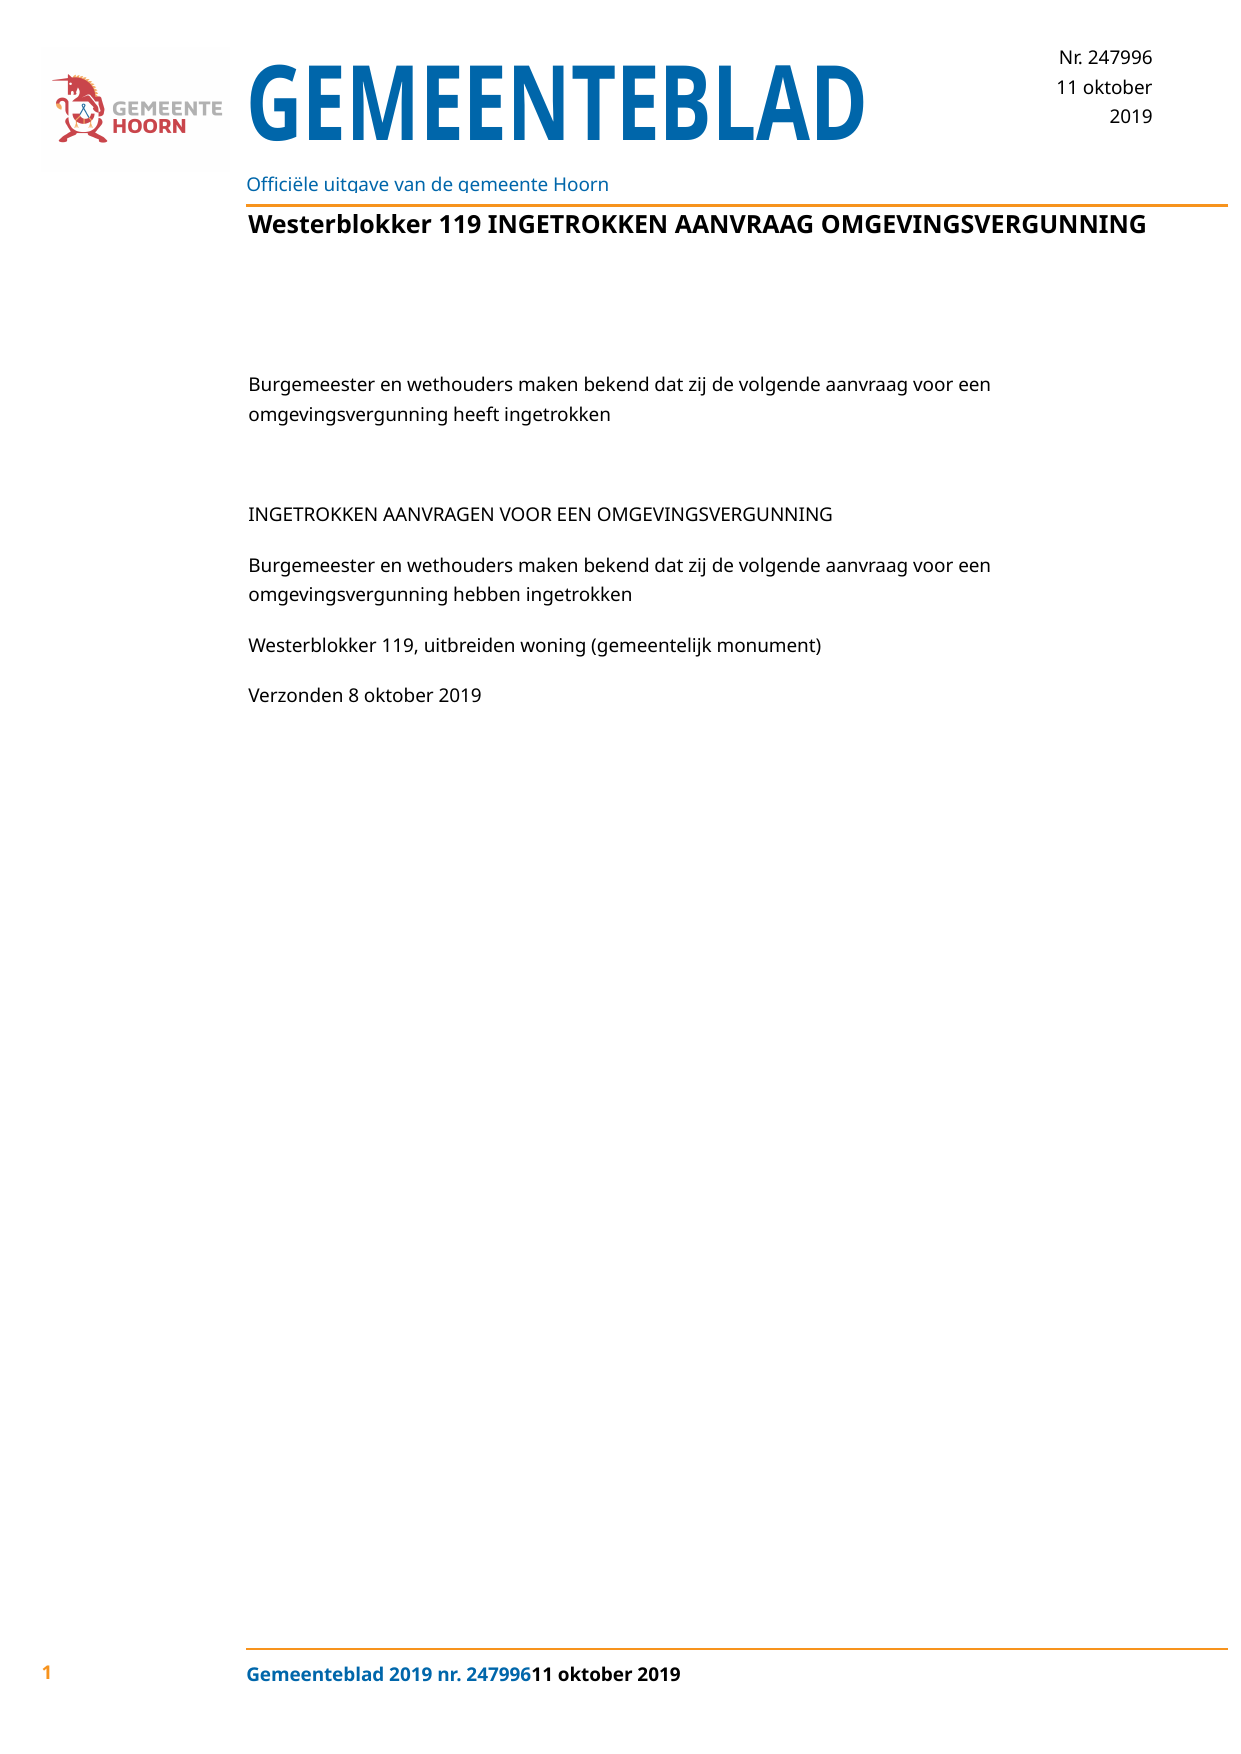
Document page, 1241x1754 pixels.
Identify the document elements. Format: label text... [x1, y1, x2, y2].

text Westerblokker 119 INGETROKKEN AANVRAAG OMGEVINGSVERGUNNING [248, 207, 1152, 241]
text Burgemeester en wethouders maken bekend dat zij de volgende aanvraag voor een omgevingsvergunning heeft ingetrokken [248, 371, 1152, 426]
text Verzonden 8 oktober 2019 [248, 682, 1152, 708]
text Westerblokker 119, uitbreiden woning (gemeentelijk monument) [248, 632, 1152, 658]
picture [41, 47, 231, 172]
text INGETROKKEN AANVRAGEN VOOR EEN OMGEVINGSVERGUNNING [248, 502, 1152, 527]
text Burgemeester en wethouders maken bekend dat zij de volgende aanvraag voor een omgevingsvergunning hebben ingetrokken [248, 552, 1152, 607]
